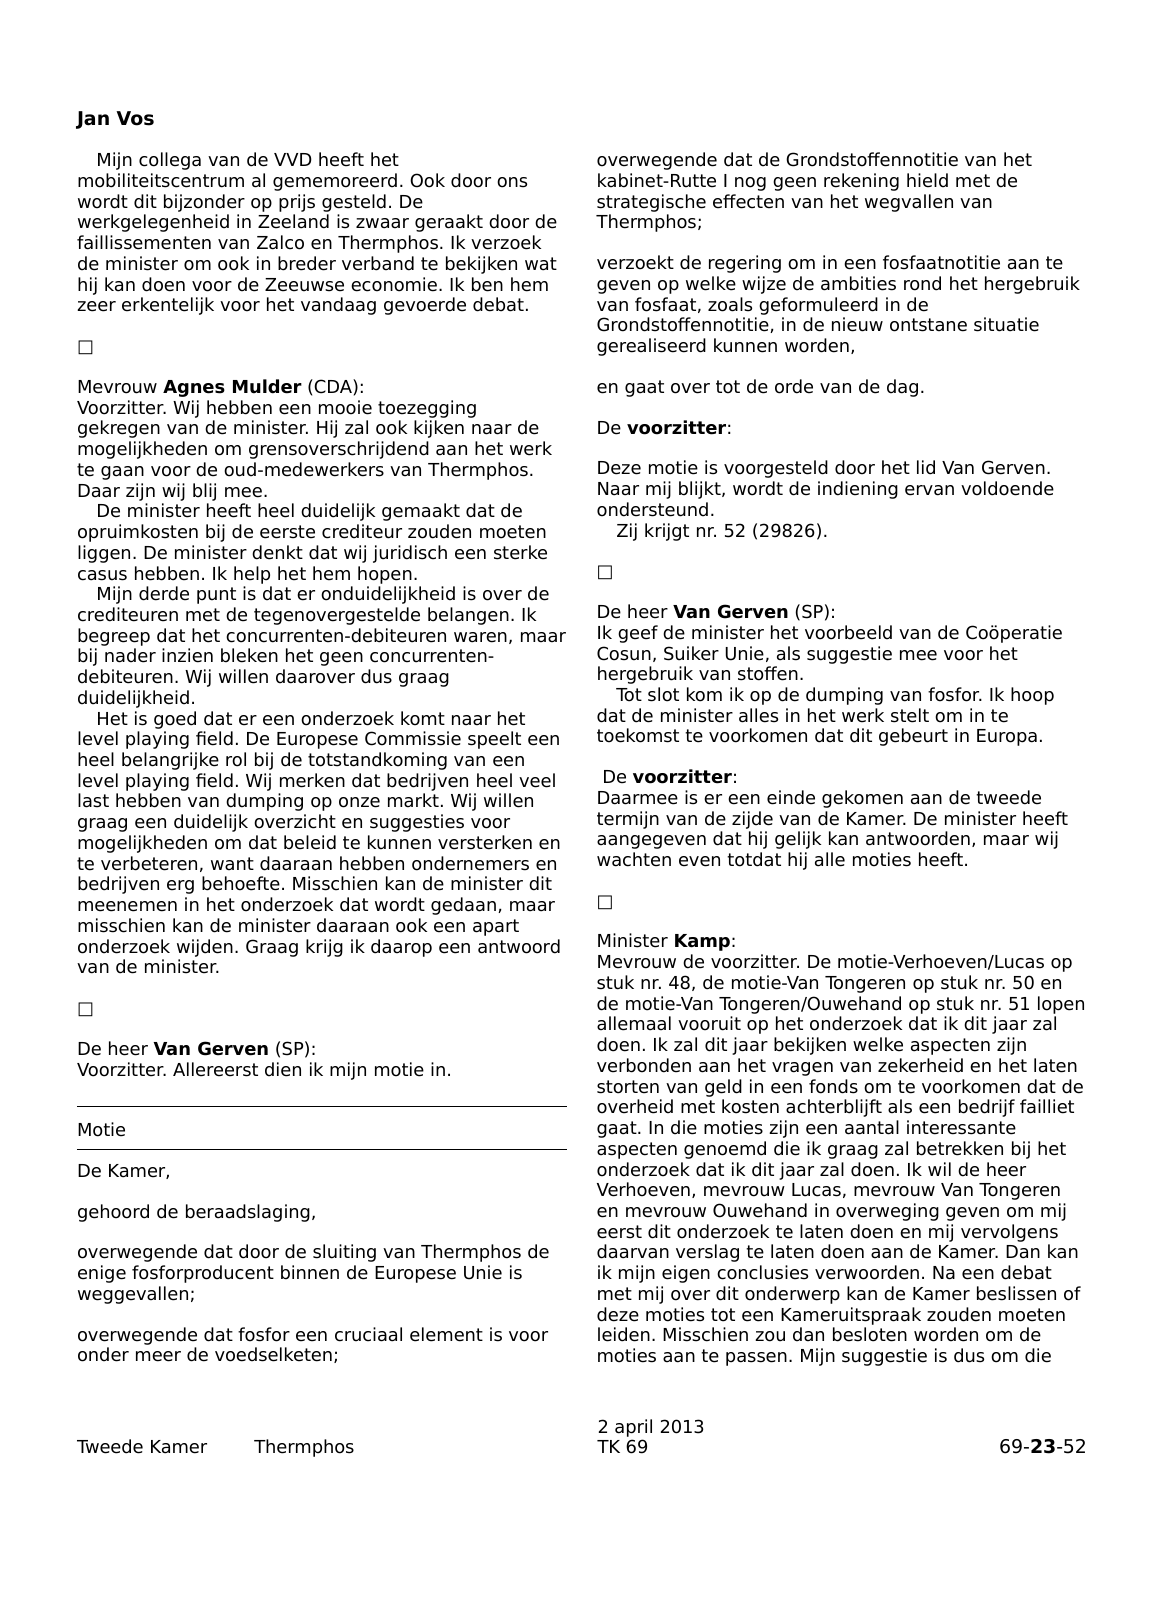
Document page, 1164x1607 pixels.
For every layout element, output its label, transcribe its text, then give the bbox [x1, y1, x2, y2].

text Ik geef de minister het voorbeeld van de Coöperatie Cosun, Suiker Unie, als suggestie mee voor het hergebruik van stoffen. [596, 623, 1087, 685]
text De Kamer, [77, 1161, 567, 1181]
text Voorzitter. Allereerst dien ik mijn motie in. [77, 1059, 567, 1080]
text overwegende dat de Grondstoffennotitie van het kabinet-Rutte I nog geen rekening hield met de strategische effecten van het wegvallen van Thermphos; [596, 150, 1087, 233]
text overwegende dat door de sluiting van Thermphos de enige fosforproducent binnen de Europese Unie is weggevallen; [77, 1242, 567, 1304]
text Tot slot kom ik op de dumping van fosfor. Ik hoop dat de minister alles in het werk stelt om in te toekomst te voorkomen dat dit gebeurt in Europa. [596, 685, 1087, 747]
text De voorzitter: [596, 767, 1087, 788]
text Mijn collega van de VVD heeft het mobiliteitscentrum al gememoreerd. Ook door ons wordt dit bijzonder op prijs gesteld. De werkgelegenheid in Zeeland is zwaar geraakt door de faillissementen van Zalco en Thermphos. Ik verzoek de minister om ook in breder verband te bekijken wat hij kan doen voor de Zeeuwse economie. Ik ben hem zeer erkentelijk voor het vandaag gevoerde debat. [77, 150, 567, 316]
text en gaat over tot de orde van de dag. [596, 377, 1087, 397]
text overwegende dat fosfor een cruciaal element is voor onder meer de voedselketen; [77, 1324, 567, 1366]
text gehoord de beraadslaging, [77, 1201, 567, 1222]
text Mevrouw de voorzitter. De motie-Verhoeven/Lucas op stuk nr. 48, de motie-Van Tongeren op stuk nr. 50 en de motie-Van Tongeren/Ouwehand op stuk nr. 51 lopen allemaal vooruit op het onderzoek dat ik dit jaar zal doen. Ik zal dit jaar bekijken welke aspecten zijn verbonden aan het vragen van zekerheid en het laten storten van geld in een fonds om te voorkomen dat de overheid met kosten achterblijft als een bedrijf failliet gaat. In die moties zijn een aantal interessante aspecten genoemd die ik graag zal betrekken bij het onderzoek dat ik dit jaar zal doen. Ik wil de heer Verhoeven, mevrouw Lucas, mevrouw Van Tongeren en mevrouw Ouwehand in overweging geven om mij eerst dit onderzoek te laten doen en mij vervolgens daarvan verslag te laten doen aan de Kamer. Dan kan ik mijn eigen conclusies verwoorden. Na een debat met mij over dit onderwerp kan de Kamer beslissen of deze moties tot een Kameruitspraak zouden moeten leiden. Misschien zou dan besloten worden om de moties aan te passen. Mijn suggestie is dus om die [596, 952, 1087, 1367]
text □ [596, 891, 1087, 911]
text Minister Kamp: [596, 931, 1087, 952]
text Deze motie is voorgesteld door het lid Van Gerven. Naar mij blijkt, wordt de indiening ervan voldoende ondersteund. [596, 458, 1087, 520]
text Voorzitter. Wij hebben een mooie toezegging gekregen van de minister. Hij zal ook kijken naar de mogelijkheden om grensoverschrijdend aan het werk te gaan voor de oud-medewerkers van Thermphos. Daar zijn wij blij mee. [77, 397, 567, 501]
text De heer Van Gerven (SP): [596, 602, 1087, 623]
text Mevrouw Agnes Mulder (CDA): [77, 377, 567, 397]
text Daarmee is er een einde gekomen aan de tweede termijn van de zijde van de Kamer. De minister heeft aangegeven dat hij gelijk kan antwoorden, maar wij wachten even totdat hij alle moties heeft. [596, 788, 1087, 871]
text □ [77, 336, 567, 357]
text De voorzitter: [596, 417, 1087, 438]
text Mijn derde punt is dat er onduidelijkheid is over de crediteuren met de tegenovergestelde belangen. Ik begreep dat het concurrenten-debiteuren waren, maar bij nader inzien bleken het geen concurrenten-debiteuren. Wij willen daarover dus graag duidelijkheid. [77, 584, 567, 708]
text □ [596, 561, 1087, 582]
text De heer Van Gerven (SP): [77, 1039, 567, 1059]
text □ [77, 998, 567, 1019]
text Motie [77, 1120, 567, 1141]
text De minister heeft heel duidelijk gemaakt dat de opruimkosten bij de eerste crediteur zouden moeten liggen. De minister denkt dat wij juridisch een sterke casus hebben. Ik help het hem hopen. [77, 501, 567, 584]
text Zij krijgt nr. 52 (29826). [596, 520, 1087, 541]
text verzoekt de regering om in een fosfaatnotitie aan te geven op welke wijze de ambities rond het hergebruik van fosfaat, zoals geformuleerd in de Grondstoffennotitie, in de nieuw ontstane situatie gerealiseerd kunnen worden, [596, 253, 1087, 357]
text Het is goed dat er een onderzoek komt naar het level playing field. De Europese Commissie speelt een heel belangrijke rol bij de totstandkoming van een level playing field. Wij merken dat bedrijven heel veel last hebben van dumping op onze markt. Wij willen graag een duidelijk overzicht en suggesties voor mogelijkheden om dat beleid te kunnen versterken en te verbeteren, want daaraan hebben ondernemers en bedrijven erg behoefte. Misschien kan de minister dit meenemen in het onderzoek dat wordt gedaan, maar misschien kan de minister daaraan ook een apart onderzoek wijden. Graag krijg ik daarop een antwoord van de minister. [77, 708, 567, 978]
